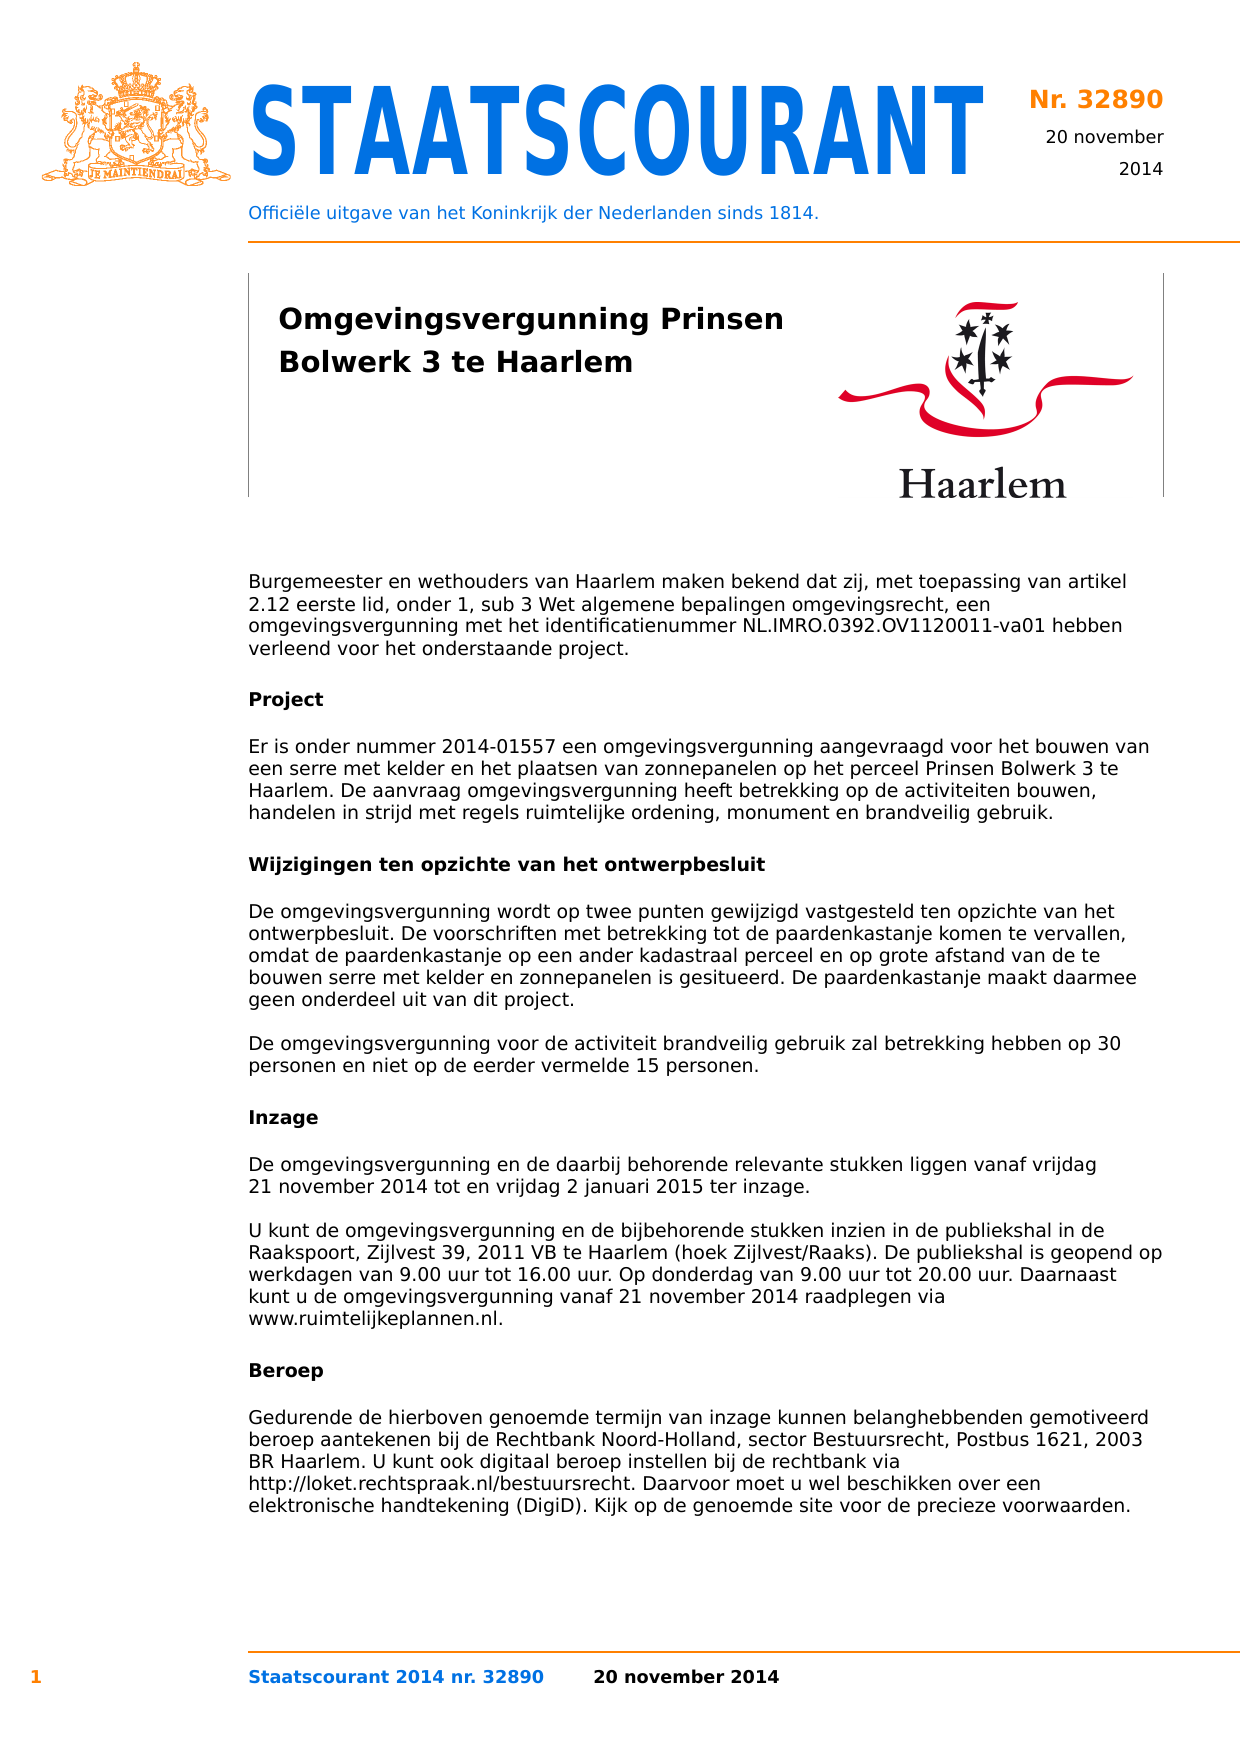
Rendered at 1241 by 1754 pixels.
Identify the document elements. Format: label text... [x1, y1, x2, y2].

subtitle Omgevingsvergunning Prinsen Bolwerk 3 te Haarlem [249, 273, 1163, 497]
subtitle Project [248, 689, 1163, 711]
picture [838, 302, 1134, 498]
text De omgevingsvergunning wordt op twee punten gewijzigd vastgesteld ten opzichte van het ontwerpbesluit. De voorschriften met betrekking tot de paardenkastanje komen te vervallen, omdat de paardenkastanje op een ander kadastraal perceel en op grote afstand van de te bouwen serre met kelder en zonnepanelen is gesitueerd. De paardenkastanje maakt daarmee geen onderdeel uit van dit project. [248, 901, 1163, 1011]
table_cell Officiële uitgave van het Koninkrijk der Nederlanden sinds 1814. [248, 203, 1240, 241]
table_header Nr. 32890 [998, 62, 1240, 121]
text Er is onder nummer 2014-01557 een omgevingsvergunning aangevraagd voor het bouwen van een serre met kelder en het plaatsen van zonnepanelen op het perceel Prinsen Bolwerk 3 te Haarlem. De aanvraag omgevingsvergunning heeft betrekking op de activiteiten bouwen, handelen in strijd met regels ruimtelijke ordening, monument en brandveilig gebruik. [248, 736, 1163, 824]
table_cell 20 november [998, 121, 1240, 153]
table_cell 2014 [998, 153, 1240, 203]
text De omgevingsvergunning en de daarbij behorende relevante stukken liggen vanaf vrijdag 21 november 2014 tot en vrijdag 2 januari 2015 ter inzage. [248, 1154, 1163, 1198]
text Burgemeester en wethouders van Haarlem maken bekend dat zij, met toepassing van artikel 2.12 eerste lid, onder 1, sub 3 Wet algemene bepalingen omgevingsrecht, een omgevingsvergunning met het identificatienummer NL.IMRO.0392.OV1120011-va01 hebben verleend voor het onderstaande project. [248, 571, 1163, 659]
table_header STAATSCOURANT [248, 62, 998, 203]
table_header [25, 62, 248, 241]
picture [41, 62, 231, 186]
text Gedurende de hierboven genoemde termijn van inzage kunnen belanghebbenden gemotiveerd beroep aantekenen bij de Rechtbank Noord-Holland, sector Bestuursrecht, Postbus 1621, 2003 BR Haarlem. U kunt ook digitaal beroep instellen bij de rechtbank via http://loket.rechtspraak.nl/bestuursrecht. Daarvoor moet u wel beschikken over een elektronische handtekening (DigiD). Kijk op de genoemde site voor de precieze voorwaarden. [248, 1407, 1163, 1517]
subtitle Beroep [248, 1360, 1163, 1382]
subtitle Inzage [248, 1107, 1163, 1129]
subtitle Wijzigingen ten opzichte van het ontwerpbesluit [248, 854, 1163, 876]
text De omgevingsvergunning voor de activiteit brandveilig gebruik zal betrekking hebben op 30 personen en niet op de eerder vermelde 15 personen. [248, 1033, 1163, 1077]
text U kunt de omgevingsvergunning en de bijbehorende stukken inzien in de publiekshal in de Raakspoort, Zijlvest 39, 2011 VB te Haarlem (hoek Zijlvest/Raaks). De publiekshal is geopend op werkdagen van 9.00 uur tot 16.00 uur. Op donderdag van 9.00 uur tot 20.00 uur. Daarnaast kunt u de omgevingsvergunning vanaf 21 november 2014 raadplegen via www.ruimtelijkeplannen.nl. [248, 1220, 1163, 1330]
